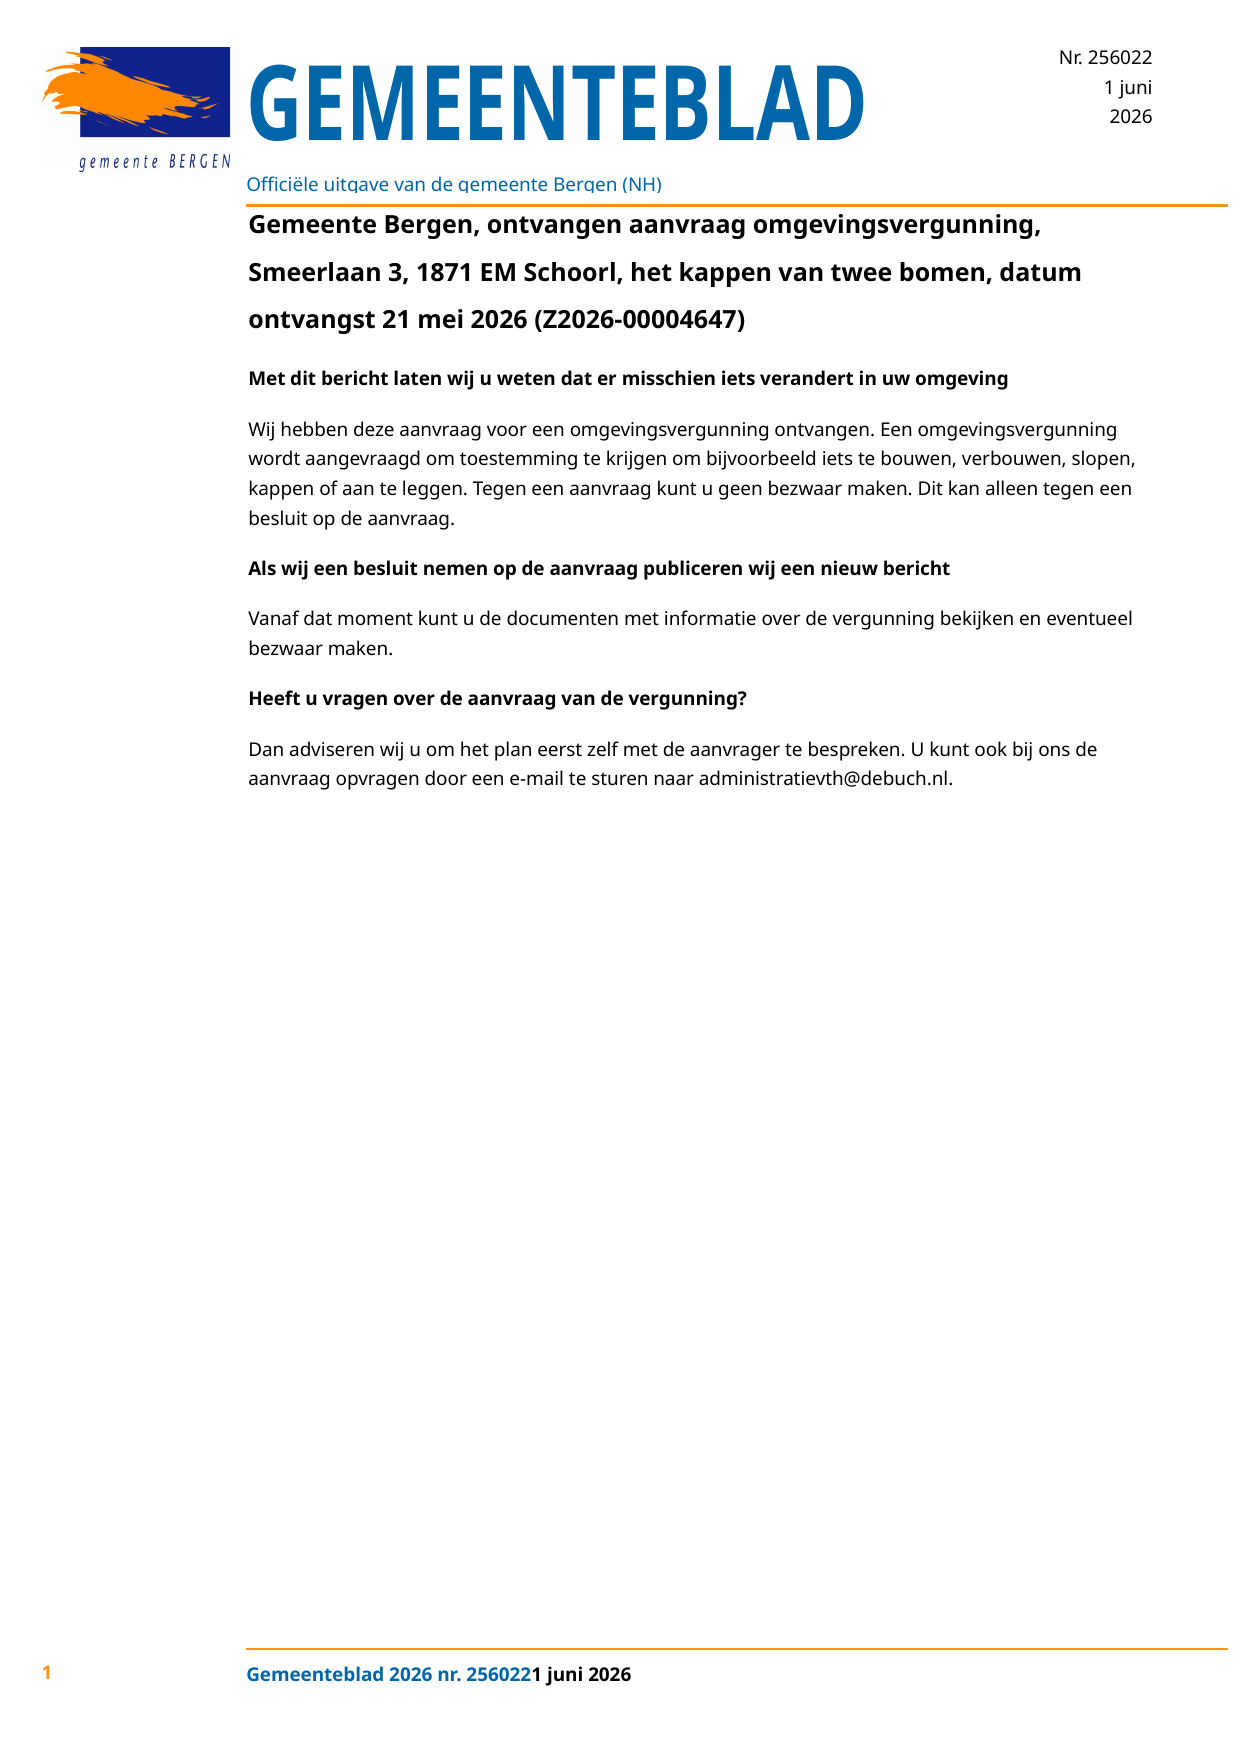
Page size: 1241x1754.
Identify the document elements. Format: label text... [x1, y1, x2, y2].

text Wij hebben deze aanvraag voor een omgevingsvergunning ontvangen. Een omgevingsvergunning wordt aangevraagd om toestemming te krijgen om bijvoorbeeld iets te bouwen, verbouwen, slopen, kappen of aan te leggen. Tegen een aanvraag kunt u geen bezwaar maken. Dit kan alleen tegen een besluit op de aanvraag. [248, 416, 1152, 530]
picture [41, 47, 231, 172]
text Als wij een besluit nemen op de aanvraag publiceren wij een nieuw bericht [248, 555, 1152, 581]
text Met dit bericht laten wij u weten dat er misschien iets verandert in uw omgeving [248, 366, 1152, 391]
text Vanaf dat moment kunt u de documenten met informatie over de vergunning bekijken en eventueel bezwaar maken. [248, 606, 1152, 661]
text Gemeente Bergen, ontvangen aanvraag omgevingsvergunning, Smeerlaan 3, 1871 EM Schoorl, het kappen van twee bomen, datum ontvangst 21 mei 2026 (Z2026-00004647) [248, 207, 1152, 336]
text Dan adviseren wij u om het plan eerst zelf met de aanvrager te bespreken. U kunt ook bij ons de aanvraag opvragen door een e-mail te sturen naar administratievth@debuch.nl. [248, 736, 1152, 791]
text Heeft u vragen over de aanvraag van de vergunning? [248, 686, 1152, 711]
